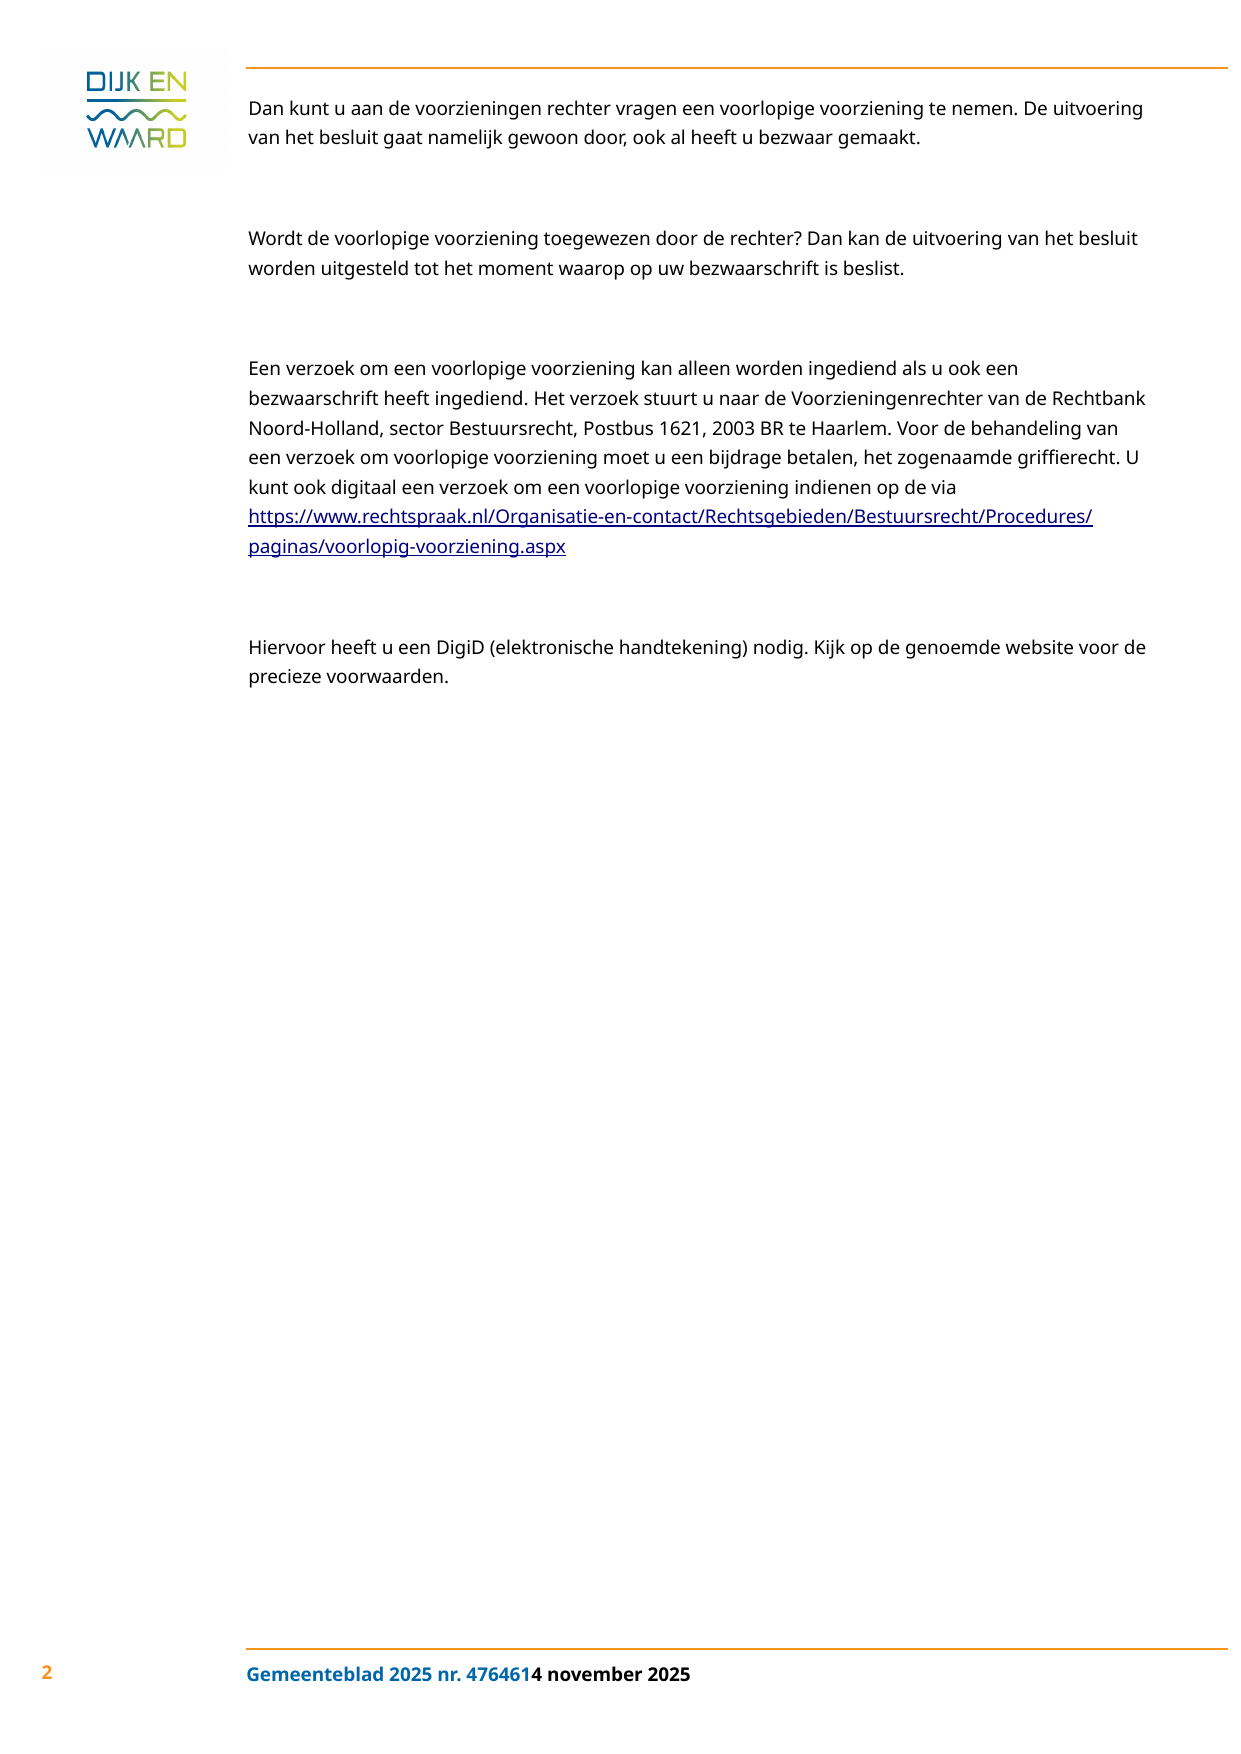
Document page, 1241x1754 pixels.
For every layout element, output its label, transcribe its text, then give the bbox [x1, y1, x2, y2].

text Hiervoor heeft u een DigiD (elektronische handtekening) nodig. Kijk op de genoemde website voor de precieze voorwaarden. [248, 634, 1152, 689]
text Dan kunt u aan de voorzieningen rechter vragen een voorlopige voorziening te nemen. De uitvoering van het besluit gaat namelijk gewoon door, ook al heeft u bezwaar gemaakt. [248, 95, 1152, 150]
text Een verzoek om een voorlopige voorziening kan alleen worden ingediend als u ook een bezwaarschrift heeft ingediend. Het verzoek stuurt u naar de Voorzieningenrechter van de Rechtbank Noord-Holland, sector Bestuursrecht, Postbus 1621, 2003 BR te Haarlem. Voor de behandeling van een verzoek om voorlopige voorziening moet u een bijdrage betalen, het zogenaamde griffierecht. U kunt ook digitaal een verzoek om een voorlopige voorziening indienen op de via https://www.rechtspraak.nl/Organisatie-en-contact/Rechtsgebieden/Bestuursrecht/Procedures/paginas/voorlopig-voorziening.aspx [248, 356, 1152, 559]
picture [41, 47, 231, 172]
text Wordt de voorlopige voorziening toegewezen door de rechter? Dan kan de uitvoering van het besluit worden uitgesteld tot het moment waarop op uw bezwaarschrift is beslist. [248, 225, 1152, 281]
